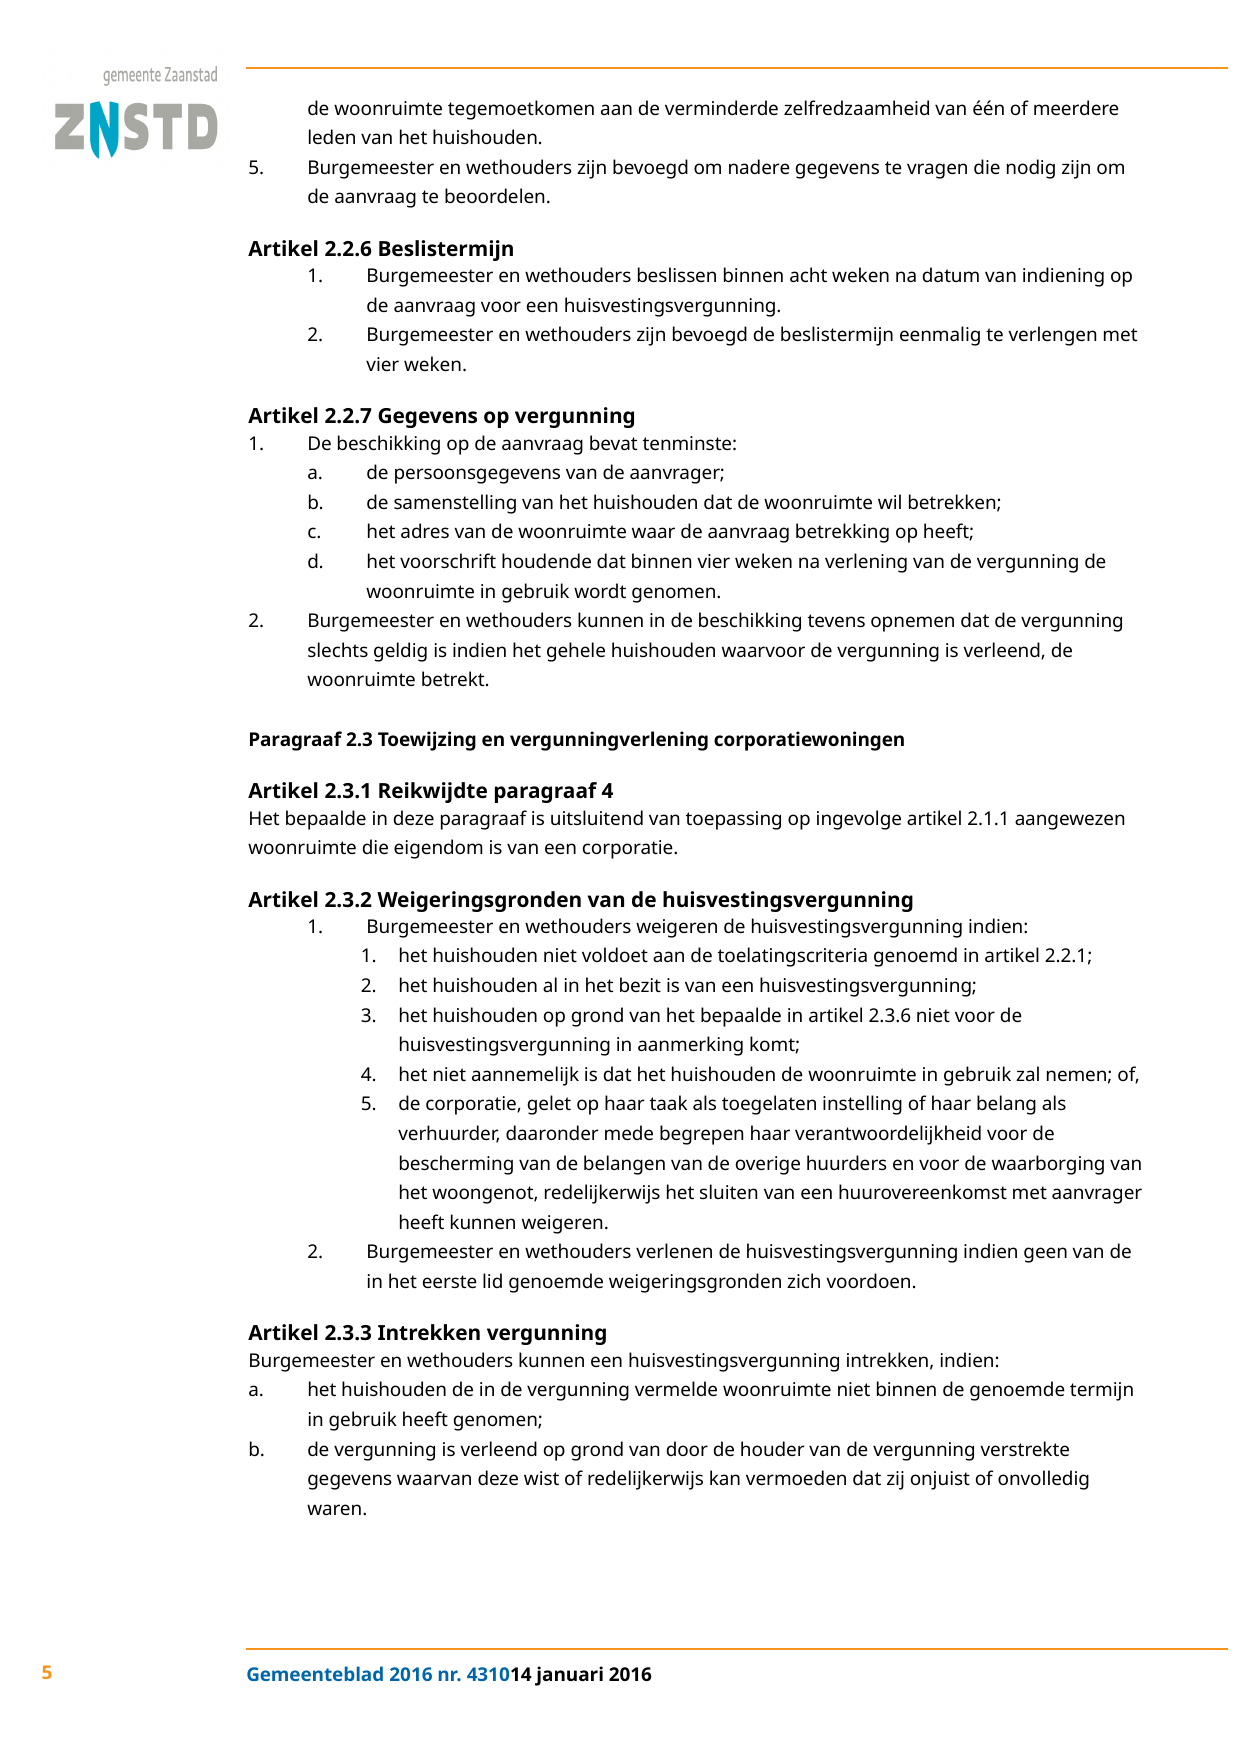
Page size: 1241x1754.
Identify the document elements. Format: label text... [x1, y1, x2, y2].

list het huishouden op grond van het bepaalde in artikel 2.3.6 niet voor de huisvestingsvergunning in aanmerking komt; [361, 1002, 1152, 1057]
text Burgemeester en wethouders kunnen een huisvestingsvergunning intrekken, indien: [248, 1347, 1152, 1373]
list het huishouden al in het bezit is van een huisvestingsvergunning; [361, 972, 1152, 998]
text Artikel 2.3.2 Weigeringsgronden van de huisvestingsvergunning [248, 885, 1152, 913]
list de vergunning is verleend op grond van door de houder van de vergunning verstrekte gegevens waarvan deze wist of redelijkerwijs kan vermoeden dat zij onjuist of onvolledig waren. [248, 1436, 1152, 1521]
list de persoonsgegevens van de aanvrager; [307, 459, 1152, 485]
text Artikel 2.2.7 Gegevens op vergunning [248, 402, 1152, 430]
list het adres van de woonruimte waar de aanvraag betrekking op heeft; [307, 519, 1152, 544]
list Burgemeester en wethouders beslissen binnen acht weken na datum van indiening op de aanvraag voor een huisvestingsvergunning. [307, 262, 1152, 318]
list de woonruimte tegemoetkomen aan de verminderde zelfredzaamheid van één of meerdere leden van het huishouden. [248, 95, 1152, 150]
text Het bepaalde in deze paragraaf is uitsluitend van toepassing op ingevolge artikel 2.1.1 aangewezen woonruimte die eigendom is van een corporatie. [248, 805, 1152, 860]
list het huishouden de in de vergunning vermelde woonruimte niet binnen de genoemde termijn in gebruik heeft genomen; [248, 1377, 1152, 1432]
list Burgemeester en wethouders verlenen de huisvestingsvergunning indien geen van de in het eerste lid genoemde weigeringsgronden zich voordoen. [307, 1238, 1152, 1294]
list De beschikking op de aanvraag bevat tenminste: [248, 430, 1152, 456]
list het niet aannemelijk is dat het huishouden de woonruimte in gebruik zal nemen; of, [361, 1061, 1152, 1087]
list de corporatie, gelet op haar taak als toegelaten instelling of haar belang als verhuurder, daaronder mede begrepen haar verantwoordelijkheid voor de bescherming van de belangen van de overige huurders en voor de waarborging van het woongenot, redelijkerwijs het sluiten van een huurovereenkomst met aanvrager heeft kunnen weigeren. [361, 1091, 1152, 1235]
list het huishouden niet voldoet aan de toelatingscriteria genoemd in artikel 2.2.1; [361, 943, 1152, 968]
list Burgemeester en wethouders zijn bevoegd de beslistermijn eenmalig te verlengen met vier weken. [307, 322, 1152, 377]
list Burgemeester en wethouders zijn bevoegd om nadere gegevens te vragen die nodig zijn om de aanvraag te beoordelen. [248, 154, 1152, 209]
list het voorschrift houdende dat binnen vier weken na verlening van de vergunning de woonruimte in gebruik wordt genomen. [307, 548, 1152, 604]
text Paragraaf 2.3 Toewijzing en vergunningverlening corporatiewoningen [248, 726, 1152, 752]
picture [41, 47, 231, 172]
list de samenstelling van het huishouden dat de woonruimte wil betrekken; [307, 489, 1152, 515]
text Artikel 2.3.3 Intrekken vergunning [248, 1318, 1152, 1347]
list Burgemeester en wethouders weigeren de huisvestingsvergunning indien: [307, 913, 1152, 939]
text Artikel 2.3.1 Reikwijdte paragraaf 4 [248, 776, 1152, 805]
text Artikel 2.2.6 Beslistermijn [248, 234, 1152, 262]
list Burgemeester en wethouders kunnen in de beschikking tevens opnemen dat de vergunning slechts geldig is indien het gehele huishouden waarvoor de vergunning is verleend, de woonruimte betrekt. [248, 607, 1152, 692]
